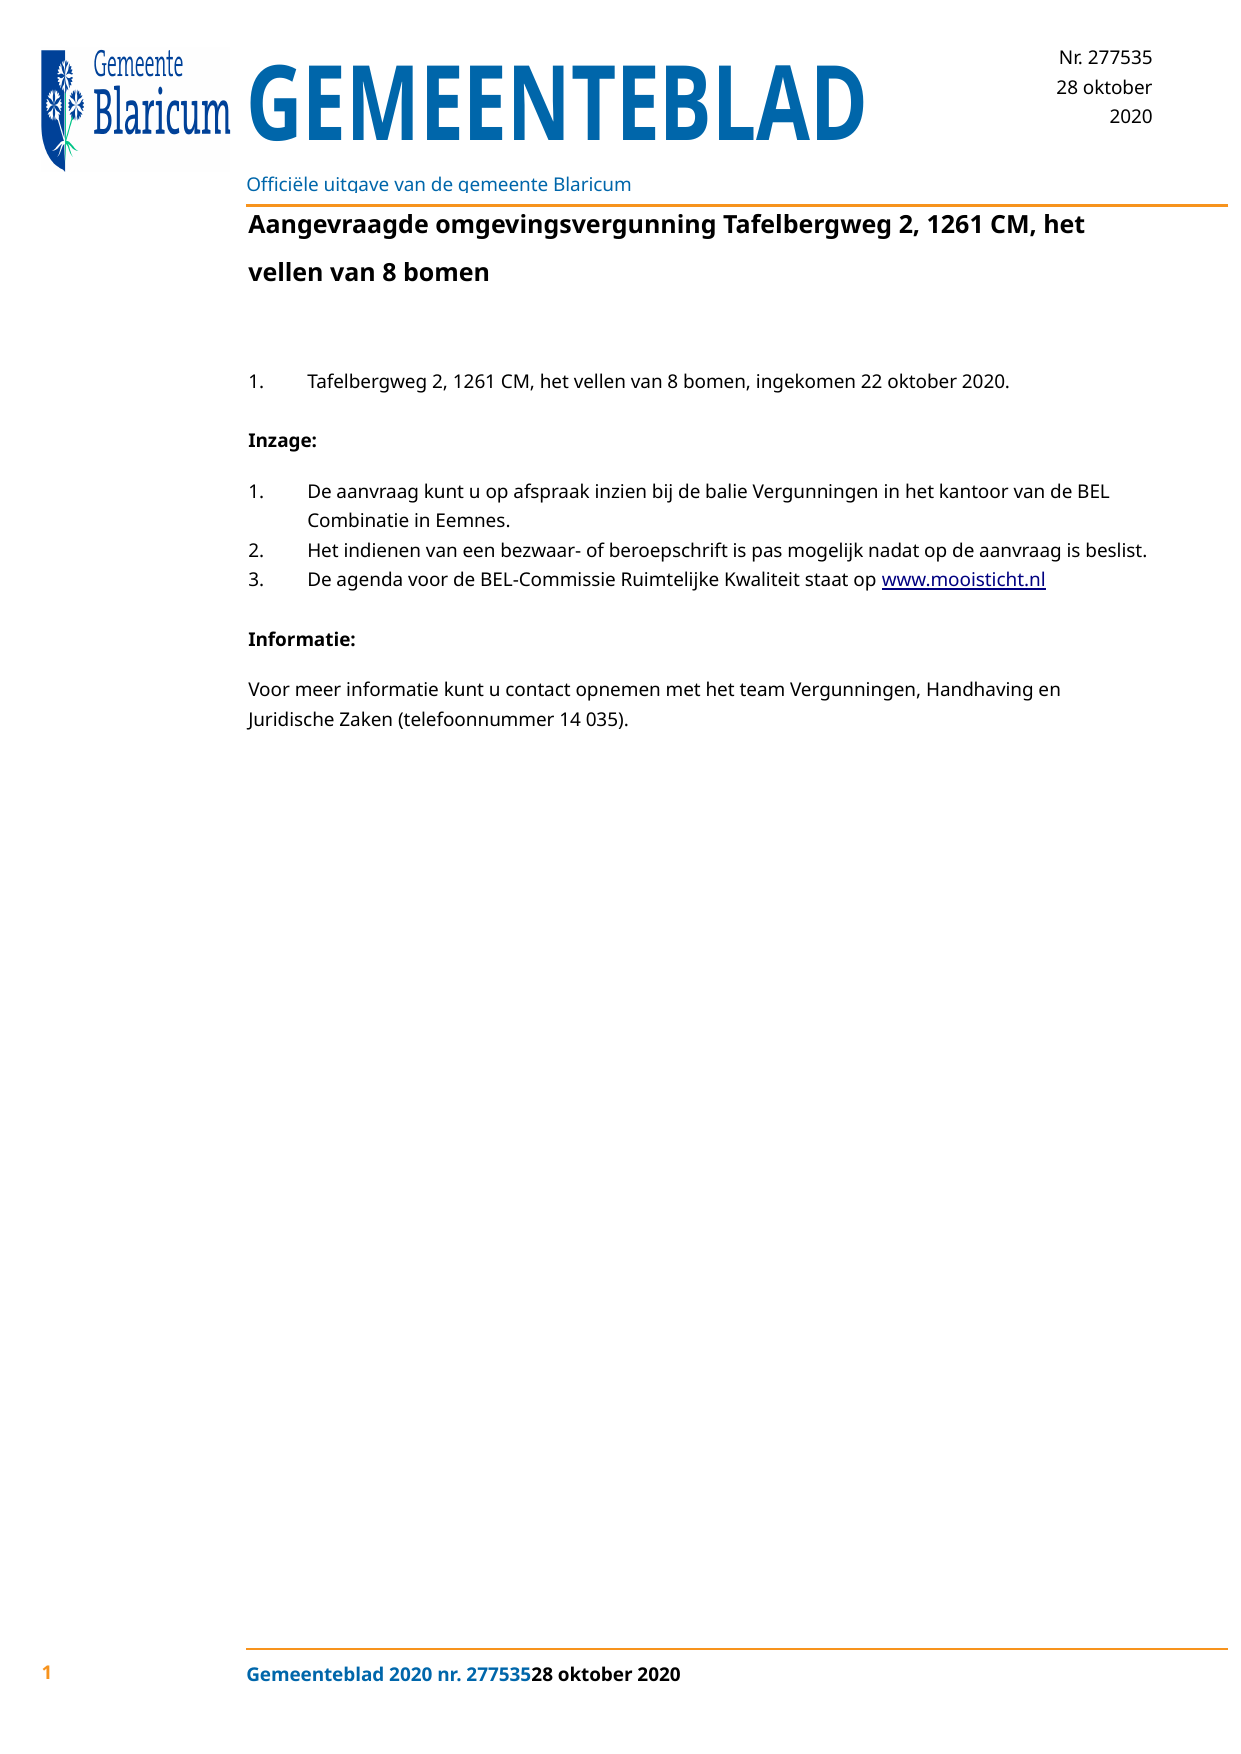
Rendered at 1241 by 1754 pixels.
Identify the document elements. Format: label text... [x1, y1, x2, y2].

picture [41, 47, 231, 172]
list Het indienen van een bezwaar- of beroepschrift is pas mogelijk nadat op de aanvraag is beslist. [248, 537, 1152, 563]
list Tafelbergweg 2, 1261 CM, het vellen van 8 bomen, ingekomen 22 oktober 2020. [248, 368, 1152, 394]
text Inzage: [248, 427, 1152, 453]
list De aanvraag kunt u op afspraak inzien bij de balie Vergunningen in het kantoor van de BEL Combinatie in Eemnes. [248, 478, 1152, 533]
text Voor meer informatie kunt u contact opnemen met het team Vergunningen, Handhaving en Juridische Zaken (telefoonnummer 14 035). [248, 676, 1152, 732]
text Aangevraagde omgevingsvergunning Tafelbergweg 2, 1261 CM, het vellen van 8 bomen [248, 207, 1152, 288]
text Informatie: [248, 626, 1152, 652]
list De agenda voor de BEL-Commissie Ruimtelijke Kwaliteit staat op www.mooisticht.nl [248, 567, 1152, 592]
